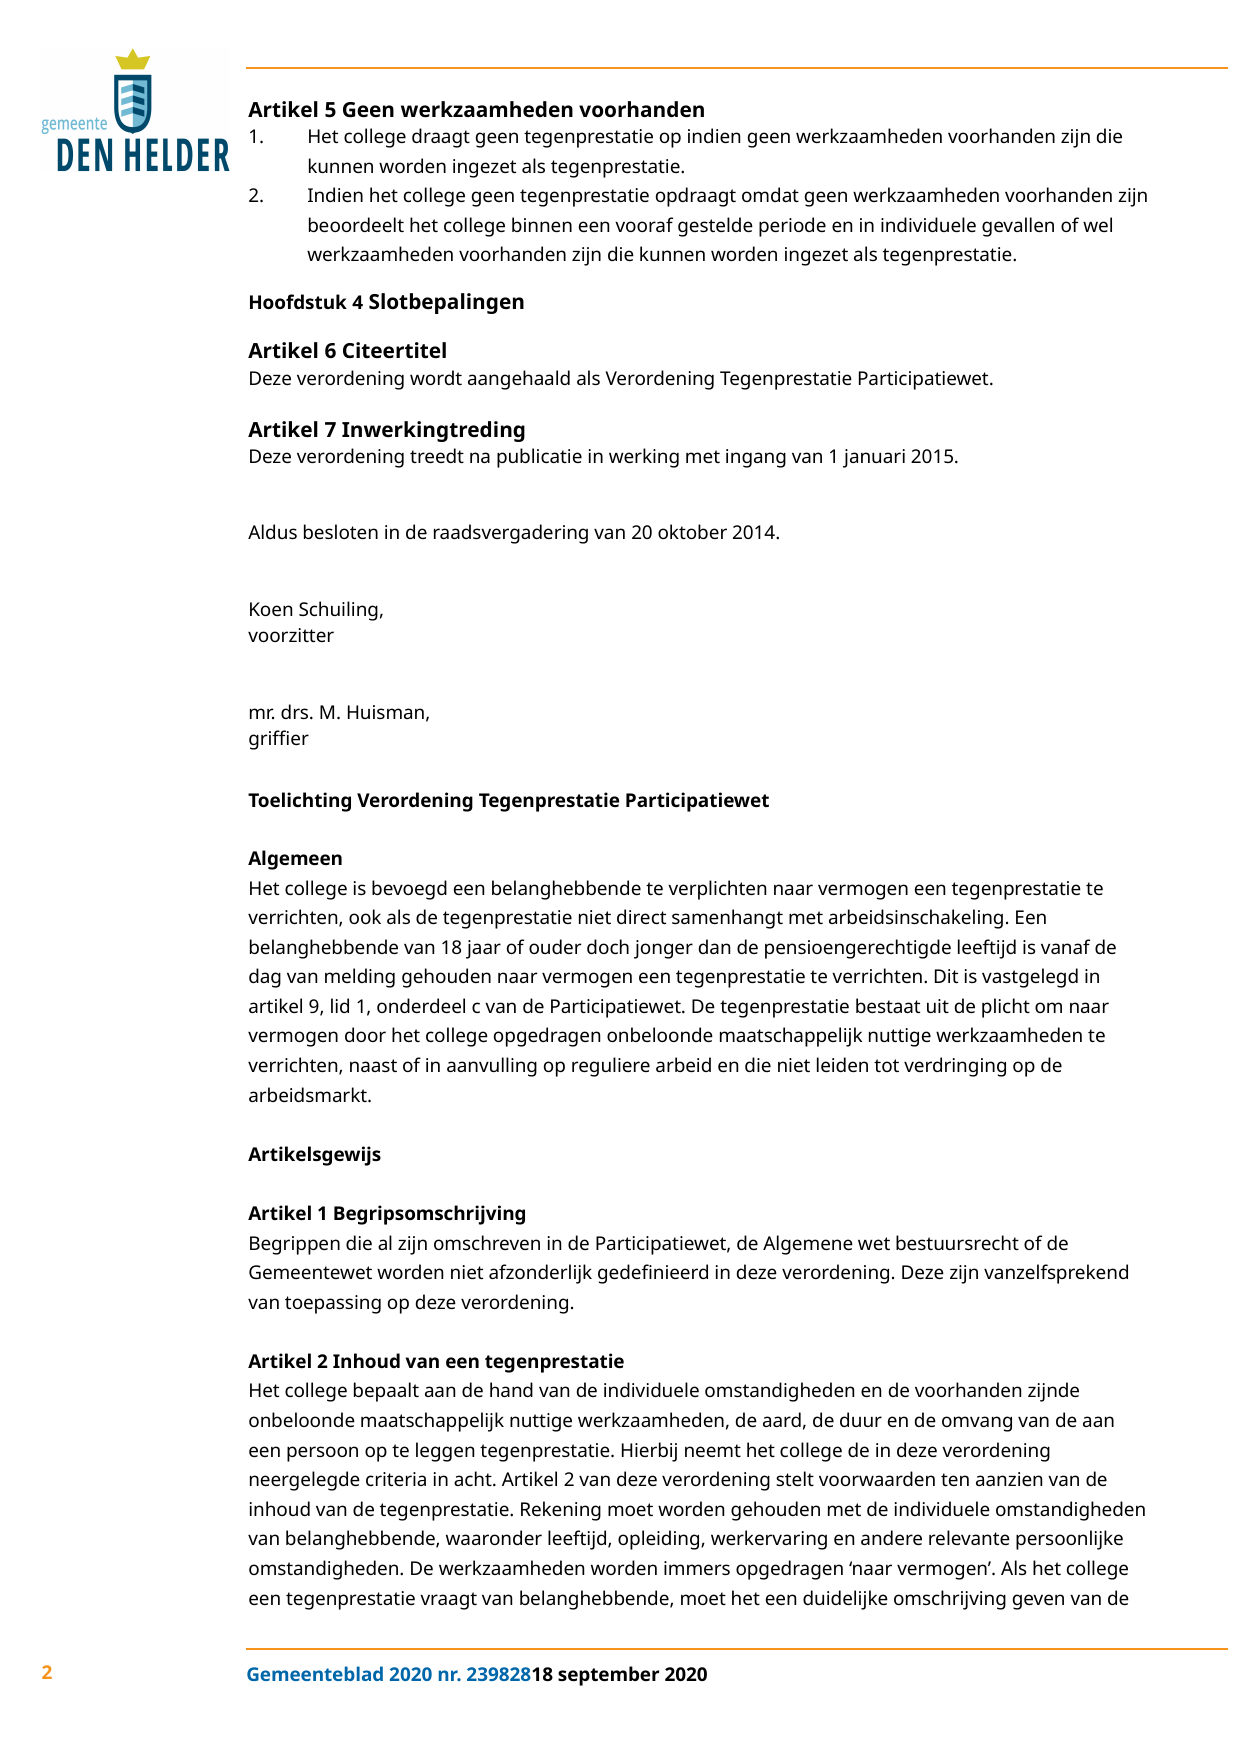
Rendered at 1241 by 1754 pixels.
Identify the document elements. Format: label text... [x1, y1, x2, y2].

text Begrippen die al zijn omschreven in de Participatiewet, de Algemene wet bestuursrecht of de Gemeentewet worden niet afzonderlijk gedefinieerd in deze verordening. Deze zijn vanzelfsprekend van toepassing op deze verordening. [248, 1230, 1152, 1314]
text Hoofdstuk 4 Slotbepalingen [248, 287, 1152, 316]
text Aldus besloten in de raadsvergadering van 20 oktober 2014. [248, 519, 1152, 545]
picture [220, 160, 224, 172]
text Artikel 6 Citeertitel [248, 336, 1152, 365]
list Het college draagt geen tegenprestatie op indien geen werkzaamheden voorhanden zijn die kunnen worden ingezet als tegenprestatie. [248, 123, 1152, 178]
text Algemeen [248, 845, 1152, 871]
picture [63, 144, 68, 165]
text voorzitter [248, 622, 1152, 648]
text Het college is bevoegd een belanghebbende te verplichten naar vermogen een tegenprestatie te verrichten, ook als de tegenprestatie niet direct samenhangt met arbeidsinschakeling. Een belanghebbende van 18 jaar of ouder doch jonger dan de pensioengerechtigde leeftijd is vanaf de dag van melding gehouden naar vermogen een tegenprestatie te verrichten. Dit is vastgelegd in artikel 9, lid 1, onderdeel c van de Participatiewet. De tegenprestatie bestaat uit de plicht om naar vermogen door het college opgedragen onbeloonde maatschappelijk nuttige werkzaamheden te verrichten, naast of in aanvulling op reguliere arbeid en die niet leiden tot verdringing op de arbeidsmarkt. [248, 875, 1152, 1107]
list Indien het college geen tegenprestatie opdraagt omdat geen werkzaamheden voorhanden zijn beoordeelt het college binnen een vooraf gestelde periode en in individuele gevallen of wel werkzaamheden voorhanden zijn die kunnen worden ingezet als tegenprestatie. [248, 182, 1152, 267]
text Artikel 5 Geen werkzaamheden voorhanden [248, 95, 1152, 123]
text Het college bepaalt aan de hand van de individuele omstandigheden en de voorhanden zijnde onbeloonde maatschappelijk nuttige werkzaamheden, de aard, de duur en de omvang van de aan een persoon op te leggen tegenprestatie. Hierbij neemt het college de in deze verordening neergelegde criteria in acht. Artikel 2 van deze verordening stelt voorwaarden ten aanzien van de inhoud van de tegenprestatie. Rekening moet worden gehouden met de individuele omstandigheden van belanghebbende, waaronder leeftijd, opleiding, werkervaring en andere relevante persoonlijke omstandigheden. De werkzaamheden worden immers opgedragen ‘naar vermogen’. Als het college een tegenprestatie vraagt van belanghebbende, moet het een duidelijke omschrijving geven van de [248, 1378, 1152, 1610]
text Deze verordening wordt aangehaald als Verordening Tegenprestatie Participatiewet. [248, 365, 1152, 391]
text Deze verordening treedt na publicatie in werking met ingang van 1 januari 2015. [248, 444, 1152, 469]
picture [182, 144, 187, 165]
text mr. drs. M. Huisman, [248, 699, 1152, 725]
text griffier [248, 725, 1152, 751]
picture [41, 47, 231, 172]
text Artikel 2 Inhoud van een tegenprestatie [248, 1348, 1152, 1374]
picture [100, 154, 106, 172]
text Artikel 1 Begripsomschrijving [248, 1200, 1152, 1226]
picture [130, 157, 135, 172]
text Koen Schuiling, [248, 596, 1152, 622]
text Artikelsgewijs [248, 1141, 1152, 1167]
text Toelichting Verordening Tegenprestatie Participatiewet [248, 776, 1152, 816]
text Artikel 7 Inwerkingtreding [248, 415, 1152, 444]
